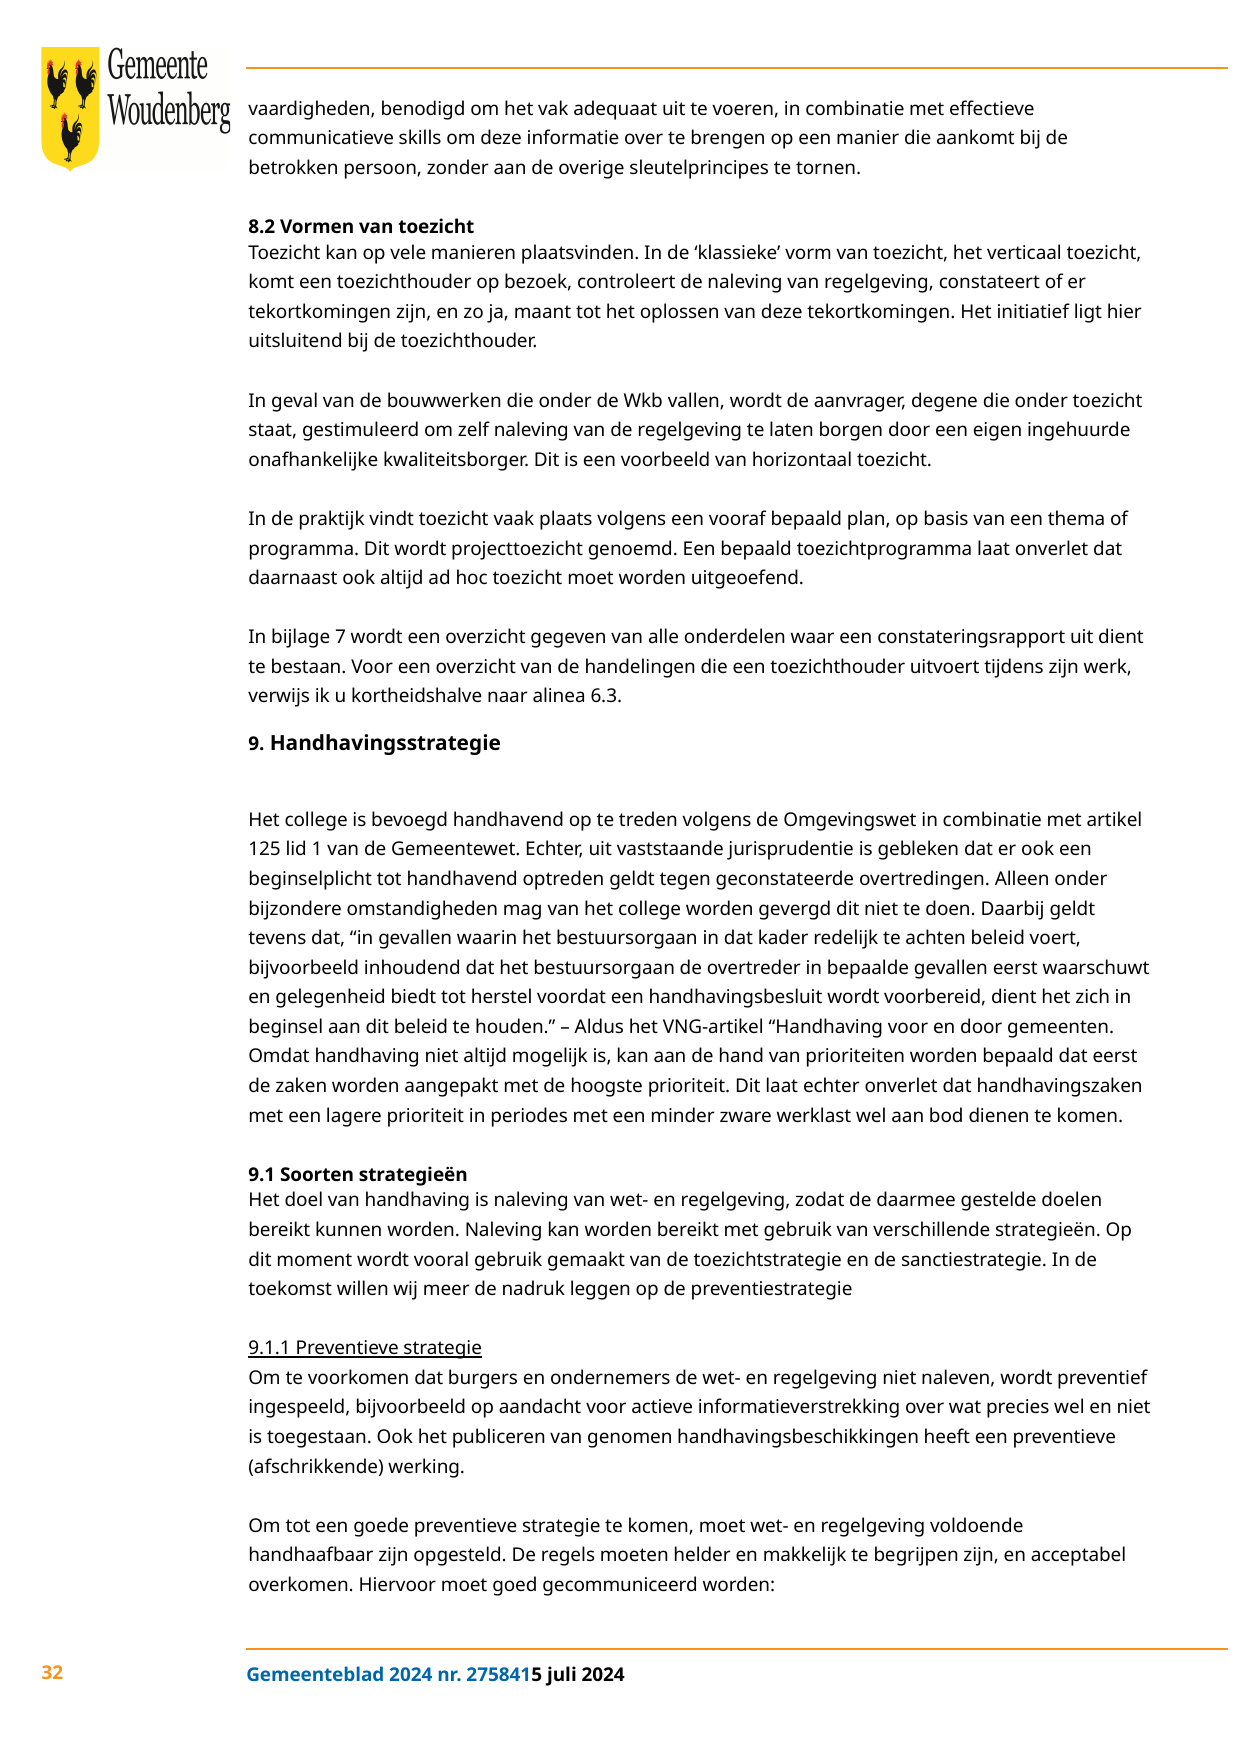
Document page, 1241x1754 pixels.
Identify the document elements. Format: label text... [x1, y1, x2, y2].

text Het college is bevoegd handhavend op te treden volgens de Omgevingswet in combinatie met artikel 125 lid 1 van de Gemeentewet. Echter, uit vaststaande jurisprudentie is gebleken dat er ook een beginselplicht tot handhavend optreden geldt tegen geconstateerde overtredingen. Alleen onder bijzondere omstandigheden mag van het college worden gevergd dit niet te doen. Daarbij geldt tevens dat, “in gevallen waarin het bestuursorgaan in dat kader redelijk te achten beleid voert, bijvoorbeeld inhoudend dat het bestuursorgaan de overtreder in bepaalde gevallen eerst waarschuwt en gelegenheid biedt tot herstel voordat een handhavingsbesluit wordt voorbereid, dient het zich in beginsel aan dit beleid te houden.” – Aldus het VNG-artikel “Handhaving voor en door gemeenten. Omdat handhaving niet altijd mogelijk is, kan aan de hand van prioriteiten worden bepaald dat eerst de zaken worden aangepakt met de hoogste prioriteit. Dit laat echter onverlet dat handhavingszaken met een lagere prioriteit in periodes met een minder zware werklast wel aan bod dienen te komen. [248, 806, 1152, 1127]
text 8.2 Vormen van toezicht [248, 213, 1152, 239]
text Toezicht kan op vele manieren plaatsvinden. In de ‘klassieke’ vorm van toezicht, het verticaal toezicht, komt een toezichthouder op bezoek, controleert de naleving van regelgeving, constateert of er tekortkomingen zijn, en zo ja, maant tot het oplossen van deze tekortkomingen. Het initiatief ligt hier uitsluitend bij de toezichthouder. [248, 239, 1152, 353]
text 9.1 Soorten strategieën [248, 1161, 1152, 1187]
text 9.1.1 Preventieve strategie [248, 1334, 1152, 1360]
text In bijlage 7 wordt een overzicht gegeven van alle onderdelen waar een constateringsrapport uit dient te bestaan. Voor een overzicht van de handelingen die een toezichthouder uitvoert tijdens zijn werk, verwijs ik u kortheidshalve naar alinea 6.3. [248, 623, 1152, 708]
picture [41, 47, 231, 172]
text In geval van de bouwwerken die onder de Wkb vallen, wordt de aanvrager, degene die onder toezicht staat, gestimuleerd om zelf naleving van de regelgeving te laten borgen door een eigen ingehuurde onafhankelijke kwaliteitsborger. Dit is een voorbeeld van horizontaal toezicht. [248, 387, 1152, 472]
text Om te voorkomen dat burgers en ondernemers de wet- en regelgeving niet naleven, wordt preventief ingespeeld, bijvoorbeeld op aandacht voor actieve informatieverstrekking over wat precies wel en niet is toegestaan. Ook het publiceren van genomen handhavingsbeschikkingen heeft een preventieve (afschrikkende) werking. [248, 1364, 1152, 1479]
text vaardigheden, benodigd om het vak adequaat uit te voeren, in combinatie met effectieve communicatieve skills om deze informatie over te brengen op een manier die aankomt bij de betrokken persoon, zonder aan de overige sleutelprincipes te tornen. [248, 95, 1152, 180]
text 9. Handhavingsstrategie [248, 728, 1152, 757]
text Het doel van handhaving is naleving van wet- en regelgeving, zodat de daarmee gestelde doelen bereikt kunnen worden. Naleving kan worden bereikt met gebruik van verschillende strategieën. Op dit moment wordt vooral gebruik gemaakt van de toezichtstrategie en de sanctiestrategie. In de toekomst willen wij meer de nadruk leggen op de preventiestrategie [248, 1187, 1152, 1301]
text Om tot een goede preventieve strategie te komen, moet wet- en regelgeving voldoende handhaafbaar zijn opgesteld. De regels moeten helder en makkelijk te begrijpen zijn, en acceptabel overkomen. Hiervoor moet goed gecommuniceerd worden: [248, 1512, 1152, 1597]
text In de praktijk vindt toezicht vaak plaats volgens een vooraf bepaald plan, op basis van een thema of programma. Dit wordt projecttoezicht genoemd. Een bepaald toezichtprogramma laat onverlet dat daarnaast ook altijd ad hoc toezicht moet worden uitgeoefend. [248, 505, 1152, 590]
